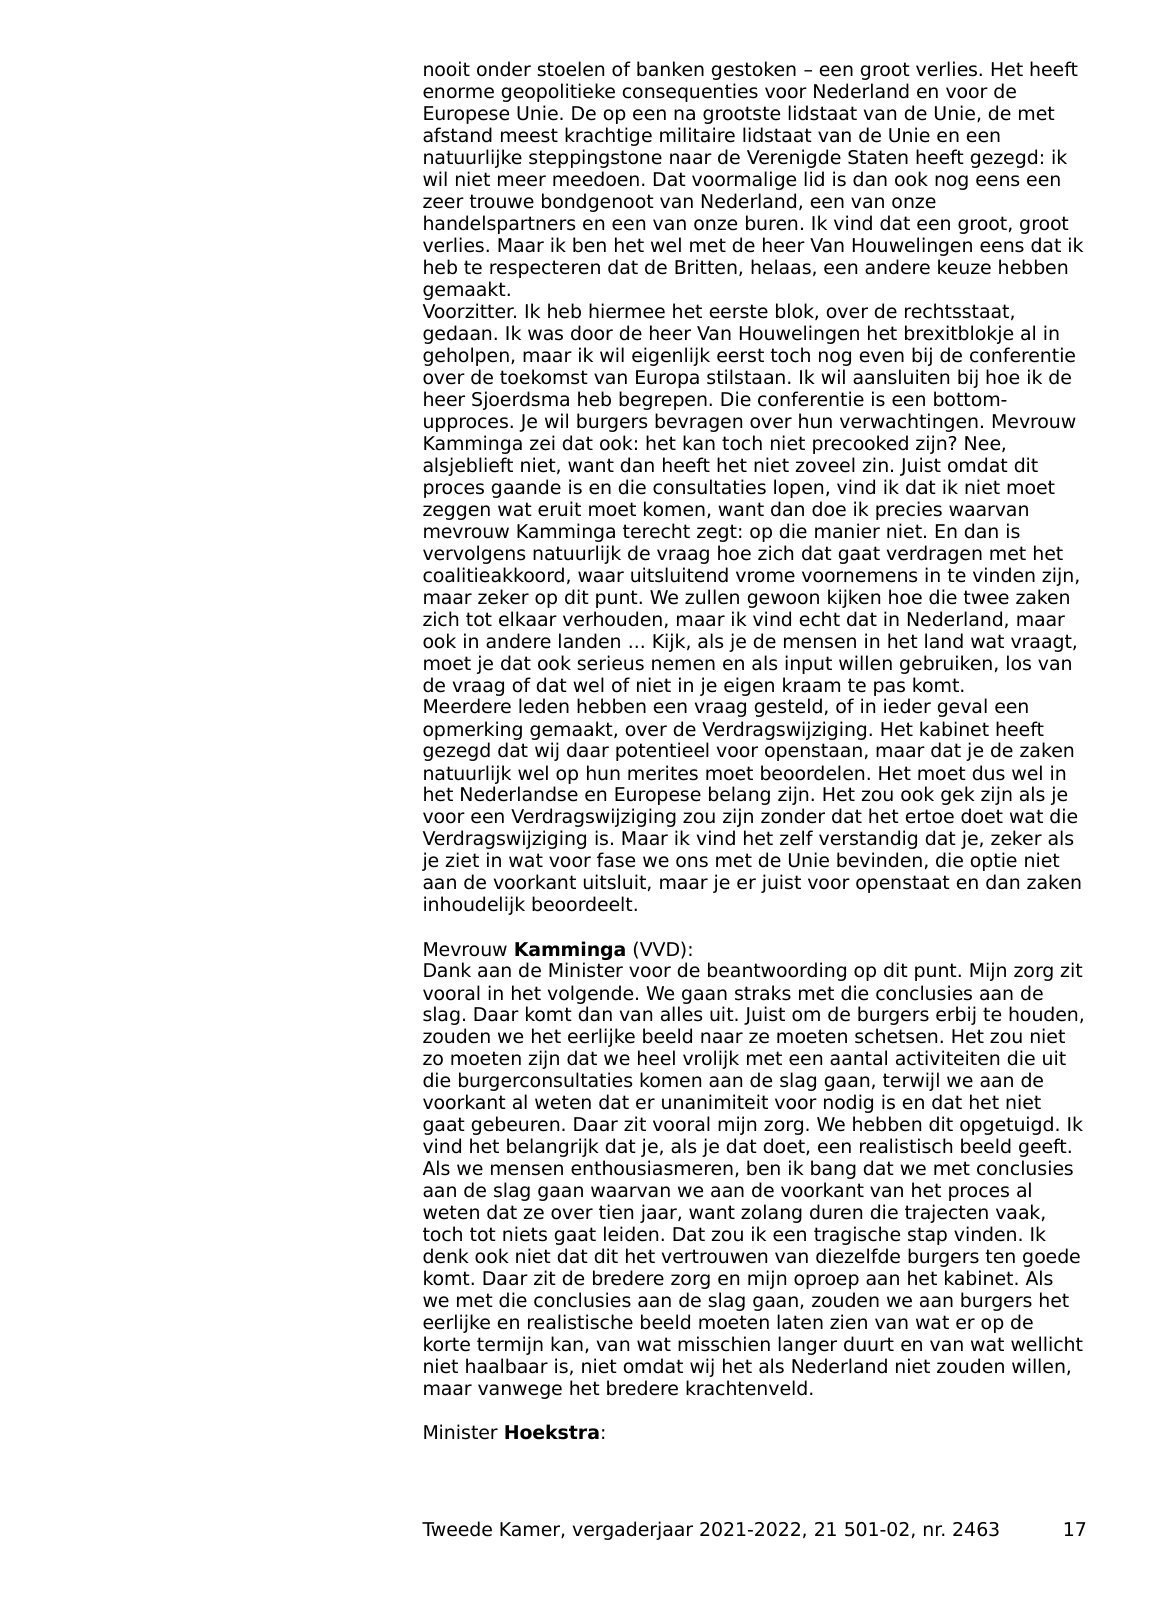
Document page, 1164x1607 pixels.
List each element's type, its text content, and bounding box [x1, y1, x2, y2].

text Dank aan de Minister voor de beantwoording op dit punt. Mijn zorg zit vooral in het volgende. We gaan straks met die conclusies aan de slag. Daar komt dan van alles uit. Juist om de burgers erbij te houden, zouden we het eerlijke beeld naar ze moeten schetsen. Het zou niet zo moeten zijn dat we heel vrolijk met een aantal activiteiten die uit die burgerconsultaties komen aan de slag gaan, terwijl we aan de voorkant al weten dat er unanimiteit voor nodig is en dat het niet gaat gebeuren. Daar zit vooral mijn zorg. We hebben dit opgetuigd. Ik vind het belangrijk dat je, als je dat doet, een realistisch beeld geeft. Als we mensen enthousiasmeren, ben ik bang dat we met conclusies aan de slag gaan waarvan we aan de voorkant van het proces al weten dat ze over tien jaar, want zolang duren die trajecten vaak, toch tot niets gaat leiden. Dat zou ik een tragische stap vinden. Ik denk ook niet dat dit het vertrouwen van diezelfde burgers ten goede komt. Daar zit de bredere zorg en mijn oproep aan het kabinet. Als we met die conclusies aan de slag gaan, zouden we aan burgers het eerlijke en realistische beeld moeten laten zien van wat er op de korte termijn kan, van wat misschien langer duurt en van wat wellicht niet haalbaar is, niet omdat wij het als Nederland niet zouden willen, maar vanwege het bredere krachtenveld. [422, 960, 1087, 1400]
text nooit onder stoelen of banken gestoken – een groot verlies. Het heeft enorme geopolitieke consequenties voor Nederland en voor de Europese Unie. De op een na grootste lidstaat van de Unie, de met afstand meest krachtige militaire lidstaat van de Unie en een natuurlijke steppingstone naar de Verenigde Staten heeft gezegd: ik wil niet meer meedoen. Dat voormalige lid is dan ook nog eens een zeer trouwe bondgenoot van Nederland, een van onze handelspartners en een van onze buren. Ik vind dat een groot, groot verlies. Maar ik ben het wel met de heer Van Houwelingen eens dat ik heb te respecteren dat de Britten, helaas, een andere keuze hebben gemaakt. [422, 59, 1087, 301]
text Minister Hoekstra: [422, 1422, 1087, 1444]
text Mevrouw Kamminga (VVD): [422, 938, 1087, 960]
text Voorzitter. Ik heb hiermee het eerste blok, over de rechtsstaat, gedaan. Ik was door de heer Van Houwelingen het brexitblokje al in geholpen, maar ik wil eigenlijk eerst toch nog even bij de conferentie over de toekomst van Europa stilstaan. Ik wil aansluiten bij hoe ik de heer Sjoerdsma heb begrepen. Die conferentie is een bottom-upproces. Je wil burgers bevragen over hun verwachtingen. Mevrouw Kamminga zei dat ook: het kan toch niet precooked zijn? Nee, alsjeblieft niet, want dan heeft het niet zoveel zin. Juist omdat dit proces gaande is en die consultaties lopen, vind ik dat ik niet moet zeggen wat eruit moet komen, want dan doe ik precies waarvan mevrouw Kamminga terecht zegt: op die manier niet. En dan is vervolgens natuurlijk de vraag hoe zich dat gaat verdragen met het coalitieakkoord, waar uitsluitend vrome voornemens in te vinden zijn, maar zeker op dit punt. We zullen gewoon kijken hoe die twee zaken zich tot elkaar verhouden, maar ik vind echt dat in Nederland, maar ook in andere landen ... Kijk, als je de mensen in het land wat vraagt, moet je dat ook serieus nemen en als input willen gebruiken, los van de vraag of dat wel of niet in je eigen kraam te pas komt. [422, 301, 1087, 696]
text Meerdere leden hebben een vraag gesteld, of in ieder geval een opmerking gemaakt, over de Verdragswijziging. Het kabinet heeft gezegd dat wij daar potentieel voor openstaan, maar dat je de zaken natuurlijk wel op hun merites moet beoordelen. Het moet dus wel in het Nederlandse en Europese belang zijn. Het zou ook gek zijn als je voor een Verdragswijziging zou zijn zonder dat het ertoe doet wat die Verdragswijziging is. Maar ik vind het zelf verstandig dat je, zeker als je ziet in wat voor fase we ons met de Unie bevinden, die optie niet aan de voorkant uitsluit, maar je er juist voor openstaat en dan zaken inhoudelijk beoordeelt. [422, 696, 1087, 916]
